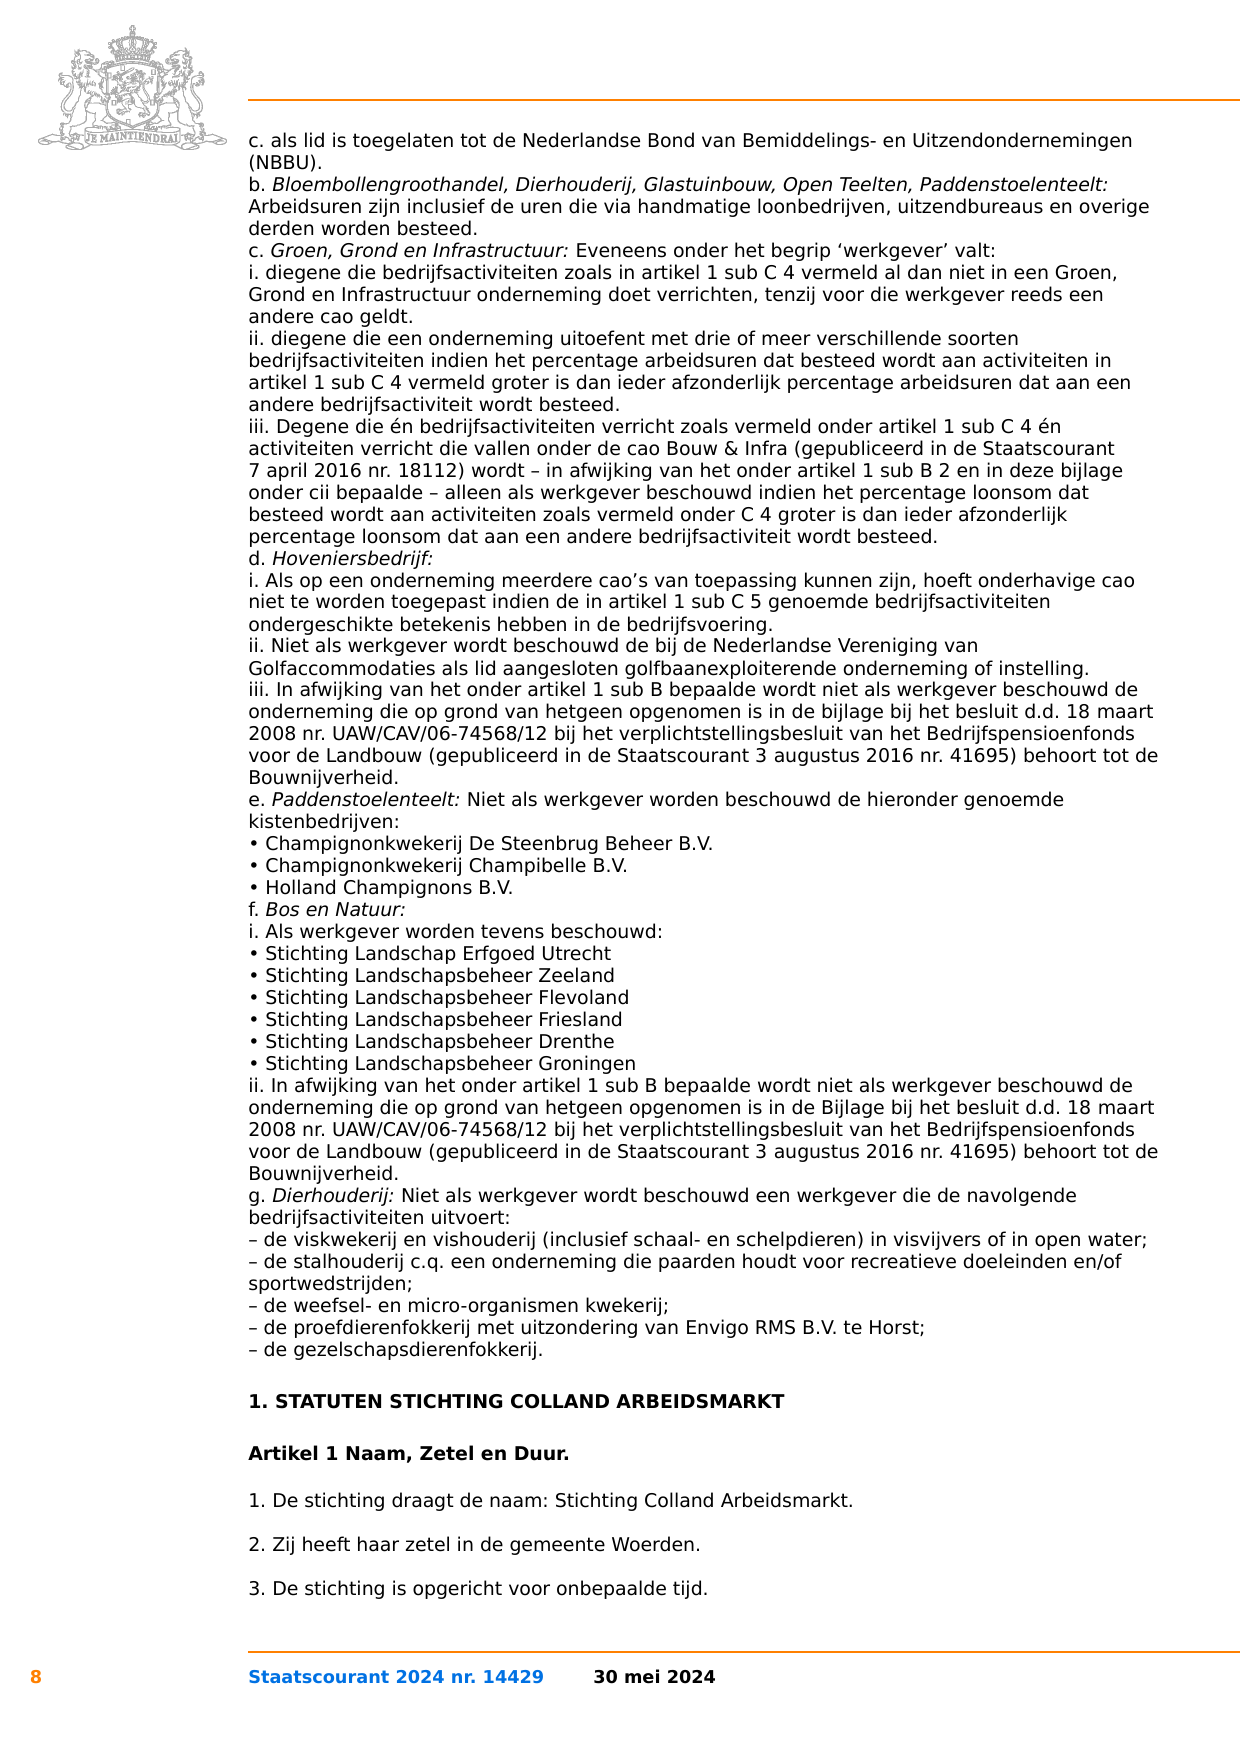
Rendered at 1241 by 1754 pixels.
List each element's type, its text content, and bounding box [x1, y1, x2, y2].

subtitle Artikel 1 Naam, Zetel en Duur. [248, 1443, 1163, 1465]
text ii. Niet als werkgever wordt beschouwd de bij de Nederlandse Vereniging van Golfaccommodaties als lid aangesloten golfbaanexploiterende onderneming of instelling. [248, 635, 1163, 679]
text • Champignonkwekerij De Steenbrug Beheer B.V. [248, 833, 1163, 855]
subtitle 1. STATUTEN STICHTING COLLAND ARBEIDSMARKT [248, 1391, 1163, 1413]
text – de proefdierenfokkerij met uitzondering van Envigo RMS B.V. te Horst; [248, 1317, 1163, 1339]
text g. Dierhouderij: Niet als werkgever wordt beschouwd een werkgever die de navolgende bedrijfsactiviteiten uitvoert: [248, 1185, 1163, 1229]
text • Stichting Landschapsbeheer Zeeland [248, 965, 1163, 987]
text i. Als werkgever worden tevens beschouwd: [248, 921, 1163, 943]
text • Holland Champignons B.V. [248, 877, 1163, 899]
text • Stichting Landschap Erfgoed Utrecht [248, 943, 1163, 965]
text – de gezelschapsdierenfokkerij. [248, 1339, 1163, 1361]
text • Stichting Landschapsbeheer Friesland [248, 1009, 1163, 1031]
text • Stichting Landschapsbeheer Drenthe [248, 1031, 1163, 1053]
text d. Hoveniersbedrijf: [248, 547, 1163, 569]
text – de weefsel- en micro-organismen kwekerij; [248, 1295, 1163, 1317]
text c. Groen, Grond en Infrastructuur: Eveneens onder het begrip ‘werkgever’ valt: [248, 240, 1163, 262]
text – de stalhouderij c.q. een onderneming die paarden houdt voor recreatieve doeleinden en/of sportwedstrijden; [248, 1251, 1163, 1295]
text – de viskwekerij en vishouderij (inclusief schaal- en schelpdieren) in visvijvers of in open water; [248, 1229, 1163, 1251]
text ii. diegene die een onderneming uitoefent met drie of meer verschillende soorten bedrijfsactiviteiten indien het percentage arbeidsuren dat besteed wordt aan activiteiten in artikel 1 sub C 4 vermeld groter is dan ieder afzonderlijk percentage arbeidsuren dat aan een andere bedrijfsactiviteit wordt besteed. [248, 328, 1163, 416]
text • Stichting Landschapsbeheer Flevoland [248, 987, 1163, 1009]
text 2. Zij heeft haar zetel in de gemeente Woerden. [248, 1533, 1163, 1556]
text iii. In afwijking van het onder artikel 1 sub B bepaalde wordt niet als werkgever beschouwd de onderneming die op grond van hetgeen opgenomen is in de bijlage bij het besluit d.d. 18 maart 2008 nr. UAW/CAV/06-74568/12 bij het verplichtstellingsbesluit van het Bedrijfspensioenfonds voor de Landbouw (gepubliceerd in de Staatscourant 3 augustus 2016 nr. 41695) behoort tot de Bouwnijverheid. [248, 679, 1163, 789]
text ii. In afwijking van het onder artikel 1 sub B bepaalde wordt niet als werkgever beschouwd de onderneming die op grond van hetgeen opgenomen is in de Bijlage bij het besluit d.d. 18 maart 2008 nr. UAW/CAV/06-74568/12 bij het verplichtstellingsbesluit van het Bedrijfspensioenfonds voor de Landbouw (gepubliceerd in de Staatscourant 3 augustus 2016 nr. 41695) behoort tot de Bouwnijverheid. [248, 1075, 1163, 1185]
text • Champignonkwekerij Champibelle B.V. [248, 855, 1163, 877]
text i. diegene die bedrijfsactiviteiten zoals in artikel 1 sub C 4 vermeld al dan niet in een Groen, Grond en Infrastructuur onderneming doet verrichten, tenzij voor die werkgever reeds een andere cao geldt. [248, 262, 1163, 328]
text 3. De stichting is opgericht voor onbepaalde tijd. [248, 1577, 1163, 1599]
text • Stichting Landschapsbeheer Groningen [248, 1053, 1163, 1075]
text f. Bos en Natuur: [248, 899, 1163, 921]
text iii. Degene die én bedrijfsactiviteiten verricht zoals vermeld onder artikel 1 sub C 4 én activiteiten verricht die vallen onder de cao Bouw & Infra (gepubliceerd in de Staatscourant 7 april 2016 nr. 18112) wordt – in afwijking van het onder artikel 1 sub B 2 en in deze bijlage onder cii bepaalde – alleen als werkgever beschouwd indien het percentage loonsom dat besteed wordt aan activiteiten zoals vermeld onder C 4 groter is dan ieder afzonderlijk percentage loonsom dat aan een andere bedrijfsactiviteit wordt besteed. [248, 416, 1163, 547]
text 1. De stichting draagt de naam: Stichting Colland Arbeidsmarkt. [248, 1490, 1163, 1512]
text c. als lid is toegelaten tot de Nederlandse Bond van Bemiddelings- en Uitzendondernemingen (NBBU). [248, 130, 1163, 174]
text i. Als op een onderneming meerdere cao’s van toepassing kunnen zijn, hoeft onderhavige cao niet te worden toegepast indien de in artikel 1 sub C 5 genoemde bedrijfsactiviteiten ondergeschikte betekenis hebben in de bedrijfsvoering. [248, 569, 1163, 635]
text e. Paddenstoelenteelt: Niet als werkgever worden beschouwd de hieronder genoemde kistenbedrijven: [248, 789, 1163, 833]
text b. Bloembollengroothandel, Dierhouderij, Glastuinbouw, Open Teelten, Paddenstoelenteelt: Arbeidsuren zijn inclusief de uren die via handmatige loonbedrijven, uitzendbureaus en overige derden worden besteed. [248, 174, 1163, 240]
picture [38, 25, 227, 150]
